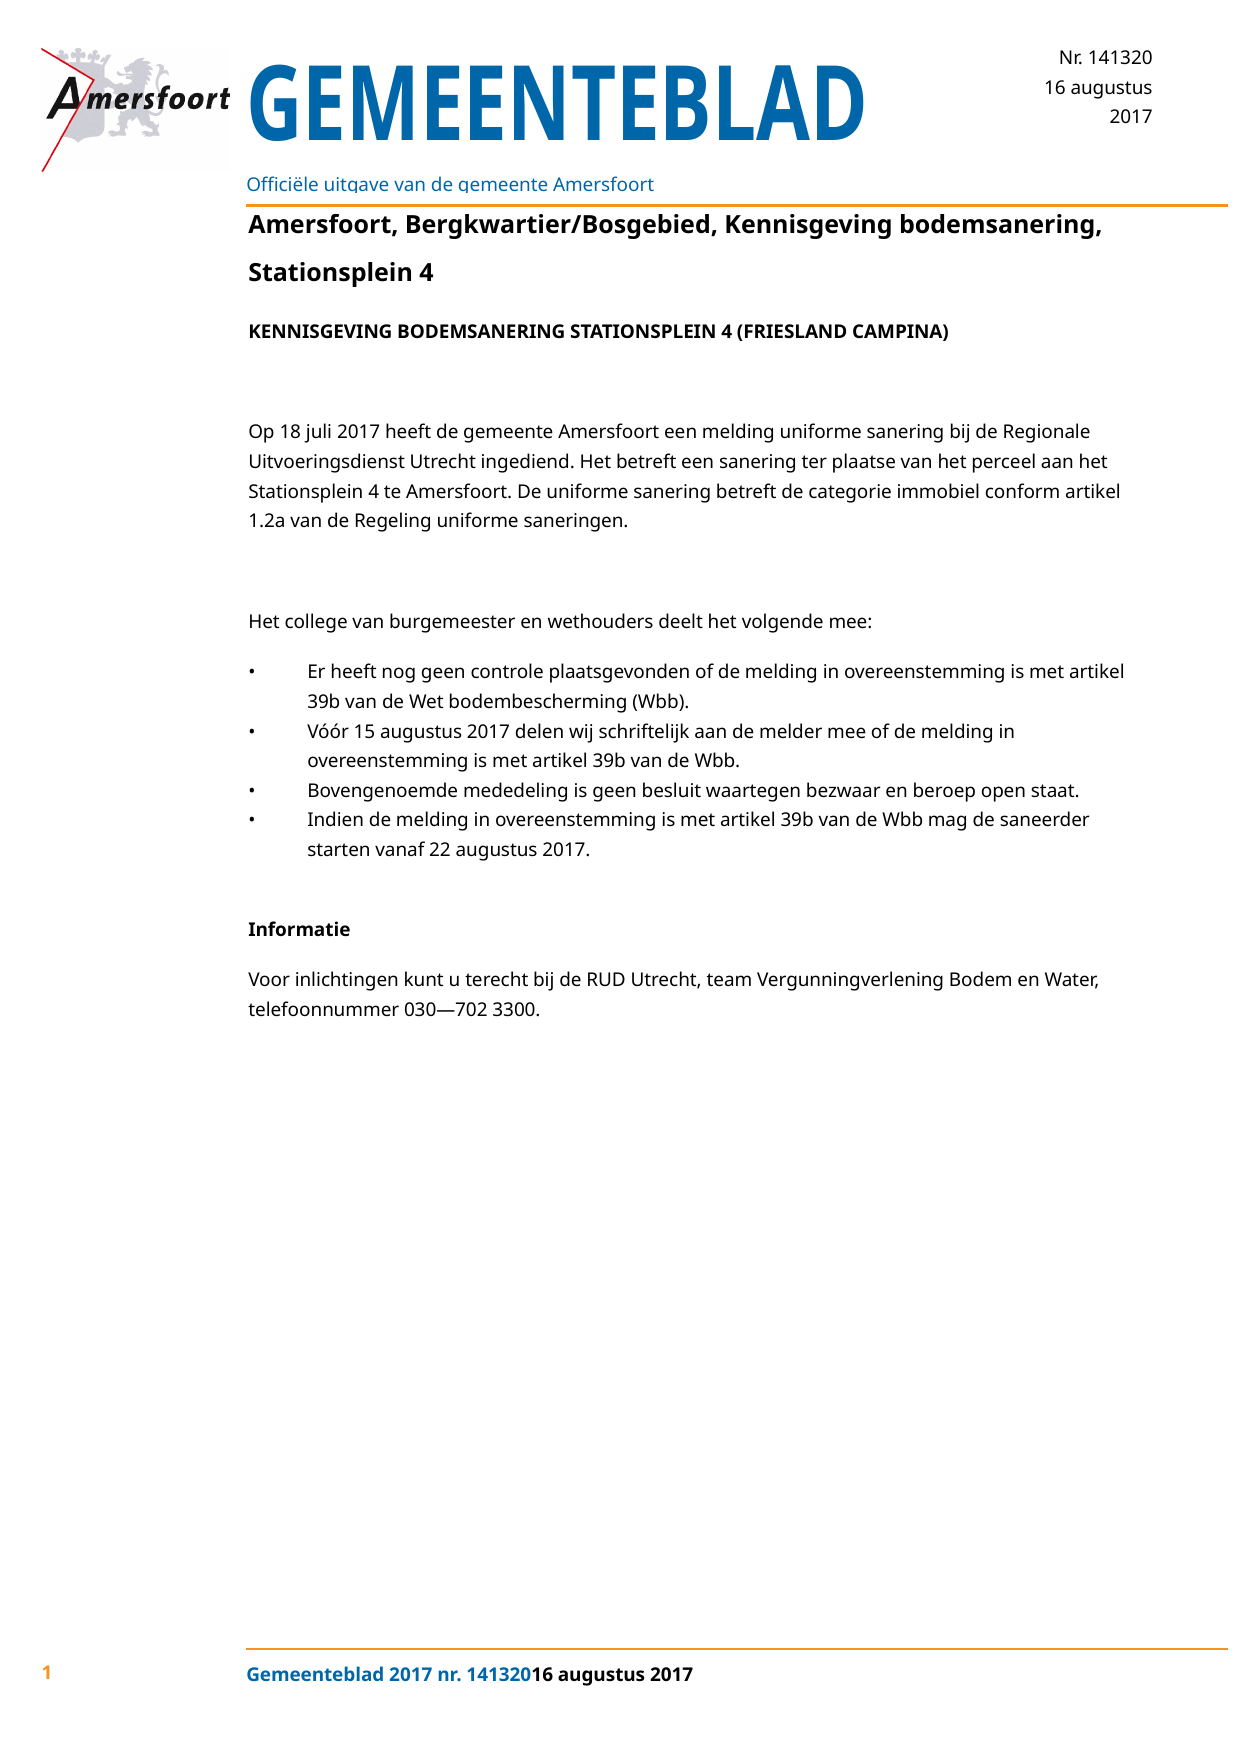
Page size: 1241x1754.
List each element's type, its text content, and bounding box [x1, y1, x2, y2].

list Er heeft nog geen controle plaatsgevonden of de melding in overeenstemming is met artikel 39b van de Wet bodembescherming (Wbb). [248, 659, 1152, 714]
list Indien de melding in overeenstemming is met artikel 39b van de Wbb mag de saneerder starten vanaf 22 augustus 2017. [248, 807, 1152, 862]
list Vóór 15 augustus 2017 delen wij schriftelijk aan de melder mee of de melding in overeenstemming is met artikel 39b van de Wbb. [248, 718, 1152, 773]
text KENNISGEVING BODEMSANERING STATIONSPLEIN 4 (FRIESLAND CAMPINA) [248, 318, 1152, 344]
text Voor inlichtingen kunt u terecht bij de RUD Utrecht, team Vergunningverlening Bodem en Water, telefoonnummer 030—702 3300. [248, 967, 1152, 1022]
list Bovengenoemde mededeling is geen besluit waartegen bezwaar en beroep open staat. [248, 777, 1152, 803]
text Amersfoort, Bergkwartier/Bosgebied, Kennisgeving bodemsanering, Stationsplein 4 [248, 207, 1152, 288]
text Op 18 juli 2017 heeft de gemeente Amersfoort een melding uniforme sanering bij de Regionale Uitvoeringsdienst Utrecht ingediend. Het betreft een sanering ter plaatse van het perceel aan het Stationsplein 4 te Amersfoort. De uniforme sanering betreft de categorie immobiel conform artikel 1.2a van de Regeling uniforme saneringen. [248, 419, 1152, 533]
text Informatie [248, 916, 1152, 942]
picture [41, 47, 231, 172]
text Het college van burgemeester en wethouders deelt het volgende mee: [248, 608, 1152, 634]
